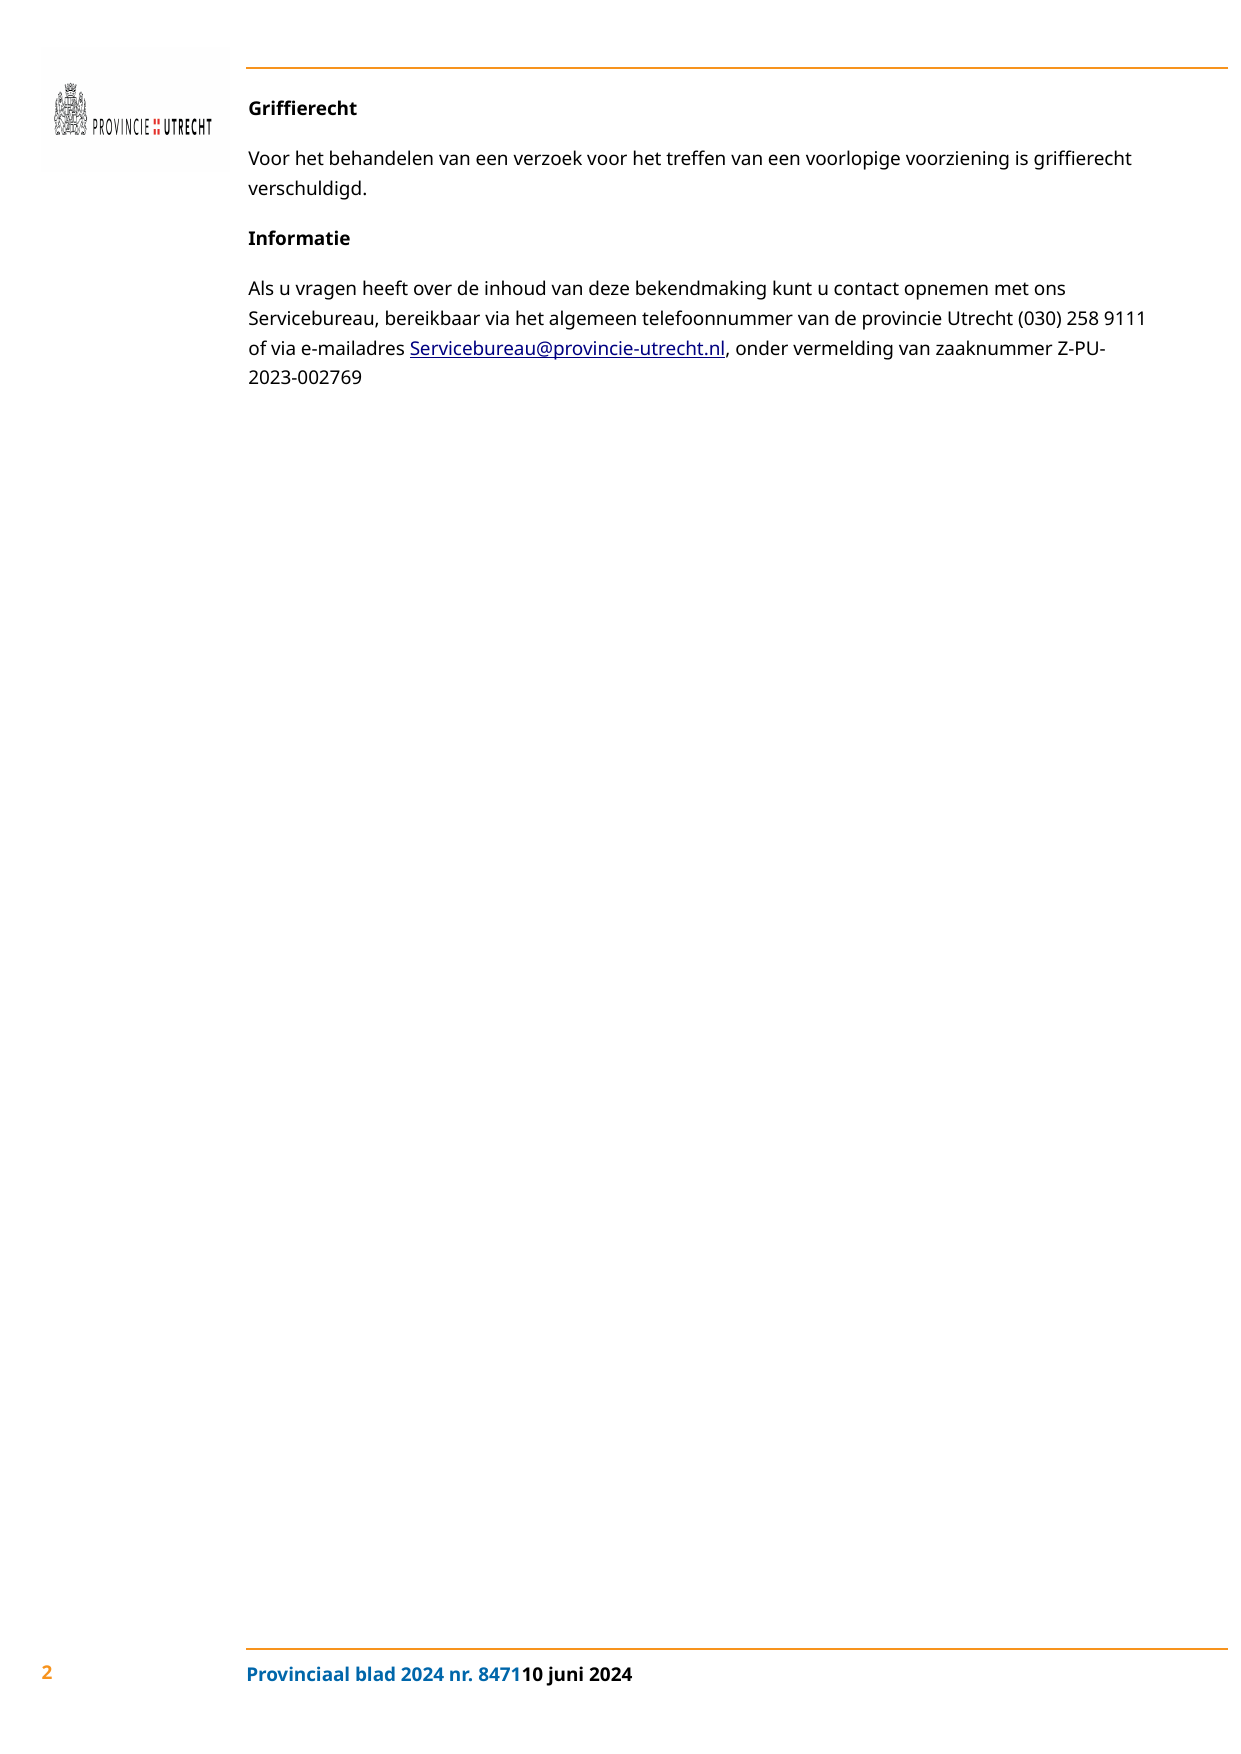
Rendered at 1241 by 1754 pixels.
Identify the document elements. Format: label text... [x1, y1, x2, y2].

text Als u vragen heeft over de inhoud van deze bekendmaking kunt u contact opnemen met ons Servicebureau, bereikbaar via het algemeen telefoonnummer van de provincie Utrecht (030) 258 9111 of via e-mailadres Servicebureau@provincie-utrecht.nl, onder vermelding van zaaknummer Z-PU-2023-002769 [248, 276, 1152, 390]
picture [41, 47, 231, 172]
text Voor het behandelen van een verzoek voor het treffen van een voorlopige voorziening is griffierecht verschuldigd. [248, 145, 1152, 201]
text Informatie [248, 225, 1152, 251]
text Griffierecht [248, 95, 1152, 121]
